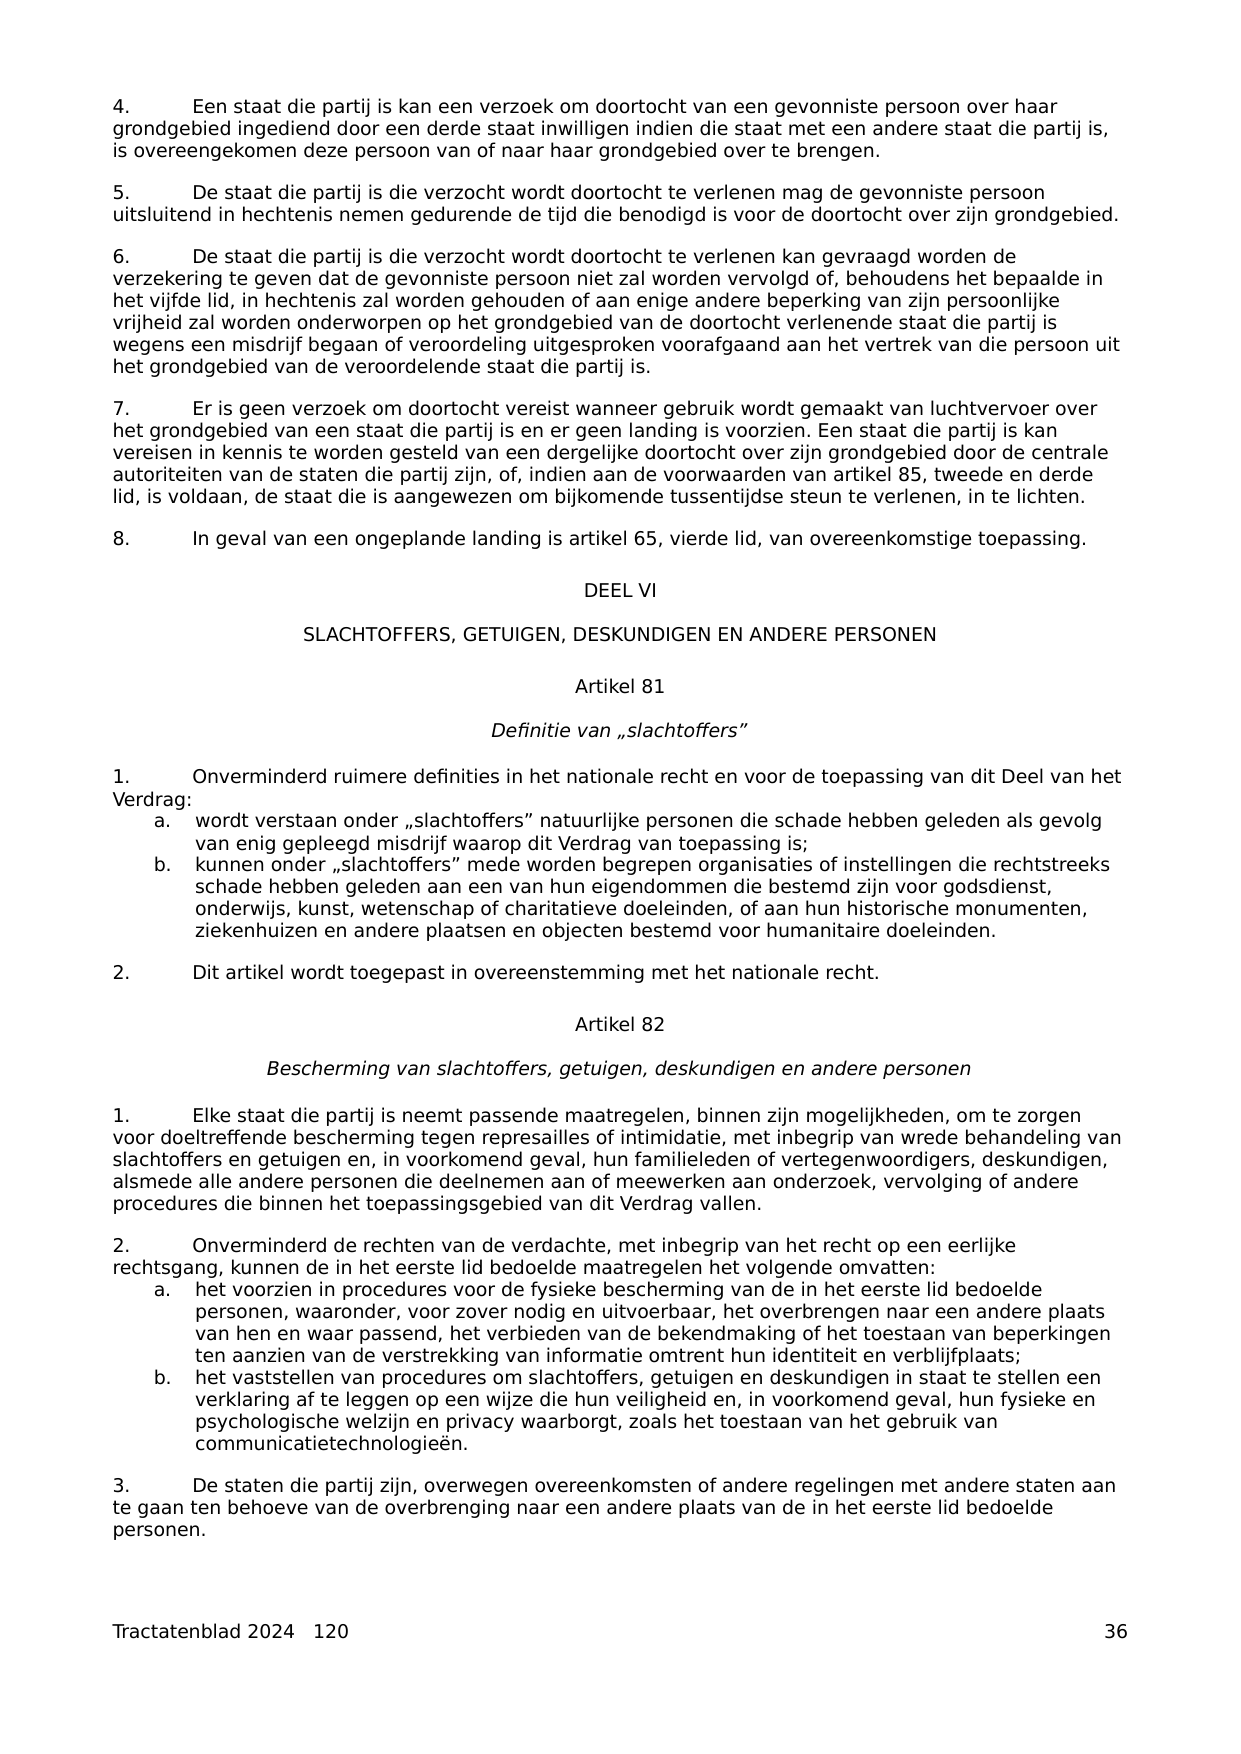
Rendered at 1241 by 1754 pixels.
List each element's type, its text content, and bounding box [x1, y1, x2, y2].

text 1. Onverminderd ruimere definities in het nationale recht en voor de toepassing van dit Deel van het Verdrag: [112, 766, 1128, 810]
text 5. De staat die partij is die verzocht wordt doortocht te verlenen mag de gevonniste persoon uitsluitend in hechtenis nemen gedurende de tijd die benodigd is voor de doortocht over zijn grondgebied. [112, 182, 1128, 226]
text 4. Een staat die partij is kan een verzoek om doortocht van een gevonniste persoon over haar grondgebied ingediend door een derde staat inwilligen indien die staat met een andere staat die partij is, is overeengekomen deze persoon van of naar haar grondgebied over te brengen. [112, 96, 1128, 162]
text a. het voorzien in procedures voor de fysieke bescherming van de in het eerste lid bedoelde personen, waaronder, voor zover nodig en uitvoerbaar, het overbrengen naar een andere plaats van hen en waar passend, het verbieden van de bekendmaking of het toestaan van beperkingen ten aanzien van de verstrekking van informatie omtrent hun identiteit en verblijfplaats; [153, 1279, 1128, 1367]
text 1. Elke staat die partij is neemt passende maatregelen, binnen zijn mogelijkheden, om te zorgen voor doeltreffende bescherming tegen represailles of intimidatie, met inbegrip van wrede behandeling van slachtoffers en getuigen en, in voorkomend geval, hun familieleden of vertegenwoordigers, deskundigen, alsmede alle andere personen die deelnemen aan of meewerken aan onderzoek, vervolging of andere procedures die binnen het toepassingsgebied van dit Verdrag vallen. [112, 1105, 1128, 1215]
text a. wordt verstaan onder „slachtoffers” natuurlijke personen die schade hebben geleden als gevolg van enig gepleegd misdrijf waarop dit Verdrag van toepassing is; [153, 810, 1128, 854]
subtitle Artikel 82 Bescherming van slachtoffers, getuigen, deskundigen en andere personen [112, 1014, 1128, 1080]
text 2. Dit artikel wordt toegepast in overeenstemming met het nationale recht. [112, 962, 1128, 984]
text b. het vaststellen van procedures om slachtoffers, getuigen en deskundigen in staat te stellen een verklaring af te leggen op een wijze die hun veiligheid en, in voorkomend geval, hun fysieke en psychologische welzijn en privacy waarborgt, zoals het toestaan van het gebruik van communicatietechnologieën. [153, 1367, 1128, 1455]
text 2. Onverminderd de rechten van de verdachte, met inbegrip van het recht op een eerlijke rechtsgang, kunnen de in het eerste lid bedoelde maatregelen het volgende omvatten: [112, 1235, 1128, 1279]
text 3. De staten die partij zijn, overwegen overeenkomsten of andere regelingen met andere staten aan te gaan ten behoeve van de overbrenging naar een andere plaats van de in het eerste lid bedoelde personen. [112, 1475, 1128, 1541]
text 6. De staat die partij is die verzocht wordt doortocht te verlenen kan gevraagd worden de verzekering te geven dat de gevonniste persoon niet zal worden vervolgd of, behoudens het bepaalde in het vijfde lid, in hechtenis zal worden gehouden of aan enige andere beperking van zijn persoonlijke vrijheid zal worden onderworpen op het grondgebied van de doortocht verlenende staat die partij is wegens een misdrijf begaan of veroordeling uitgesproken voorafgaand aan het vertrek van die persoon uit het grondgebied van de veroordelende staat die partij is. [112, 246, 1128, 378]
subtitle DEEL VI SLACHTOFFERS, GETUIGEN, DESKUNDIGEN EN ANDERE PERSONEN [112, 579, 1128, 646]
subtitle Artikel 81 Definitie van „slachtoffers” [112, 676, 1128, 741]
text 8. In geval van een ongeplande landing is artikel 65, vierde lid, van overeenkomstige toepassing. [112, 528, 1128, 549]
text b. kunnen onder „slachtoffers” mede worden begrepen organisaties of instellingen die rechtstreeks schade hebben geleden aan een van hun eigendommen die bestemd zijn voor godsdienst, onderwijs, kunst, wetenschap of charitatieve doeleinden, of aan hun historische monumenten, ziekenhuizen en andere plaatsen en objecten bestemd voor humanitaire doeleinden. [153, 854, 1128, 942]
text 7. Er is geen verzoek om doortocht vereist wanneer gebruik wordt gemaakt van luchtvervoer over het grondgebied van een staat die partij is en er geen landing is voorzien. Een staat die partij is kan vereisen in kennis te worden gesteld van een dergelijke doortocht over zijn grondgebied door de centrale autoriteiten van de staten die partij zijn, of, indien aan de voorwaarden van artikel 85, tweede en derde lid, is voldaan, de staat die is aangewezen om bijkomende tussentijdse steun te verlenen, in te lichten. [112, 398, 1128, 508]
